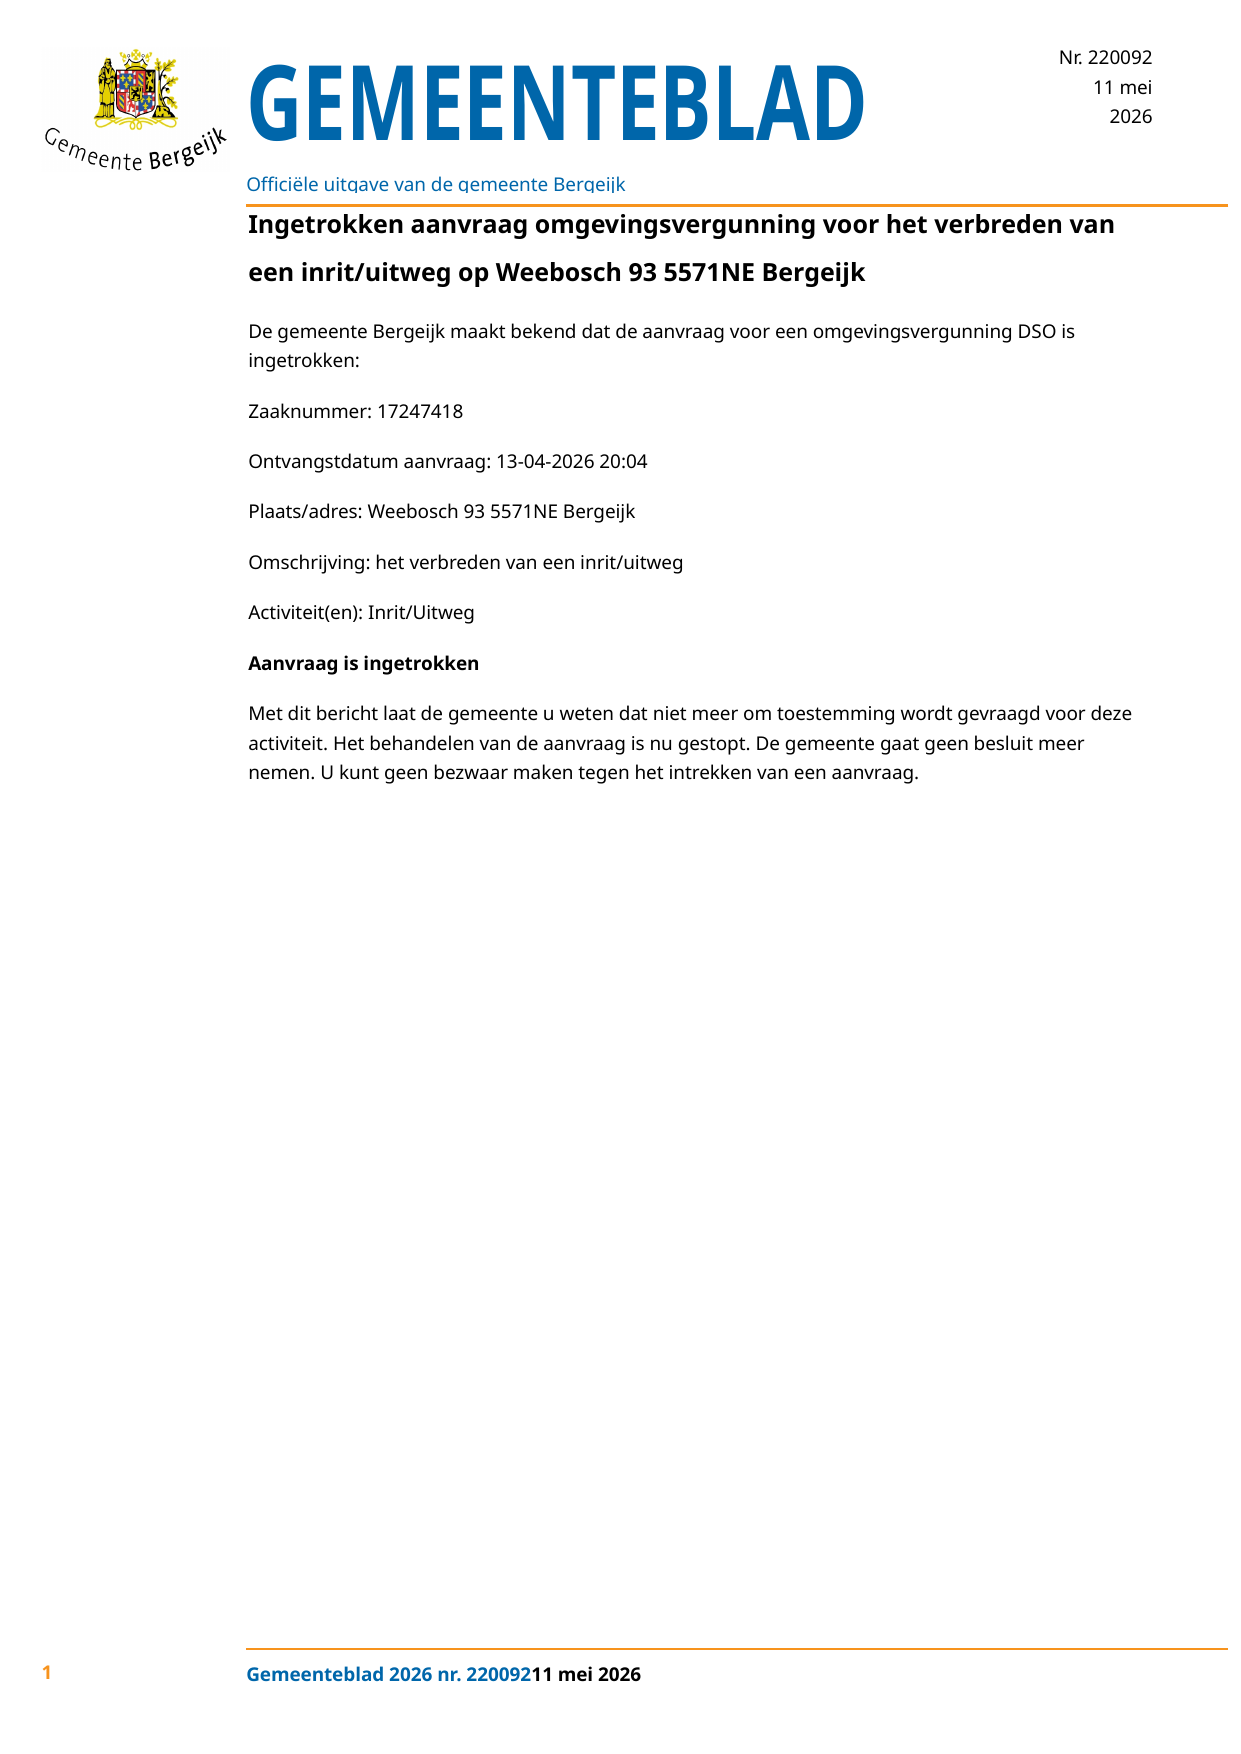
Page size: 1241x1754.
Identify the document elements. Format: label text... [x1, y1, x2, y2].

text Plaats/adres: Weebosch 93 5571NE Bergeijk [248, 499, 1152, 524]
text Zaaknummer: 17247418 [248, 398, 1152, 424]
text Aanvraag is ingetrokken [248, 650, 1152, 676]
text De gemeente Bergeijk maakt bekend dat de aanvraag voor een omgevingsvergunning DSO is ingetrokken: [248, 318, 1152, 373]
text Omschrijving: het verbreden van een inrit/uitweg [248, 549, 1152, 575]
text Ingetrokken aanvraag omgevingsvergunning voor het verbreden van een inrit/uitweg op Weebosch 93 5571NE Bergeijk [248, 207, 1152, 288]
text Activiteit(en): Inrit/Uitweg [248, 599, 1152, 625]
text Met dit bericht laat de gemeente u weten dat niet meer om toestemming wordt gevraagd voor deze activiteit. Het behandelen van de aanvraag is nu gestopt. De gemeente gaat geen besluit meer nemen. U kunt geen bezwaar maken tegen het intrekken van een aanvraag. [248, 700, 1152, 785]
text Ontvangstdatum aanvraag: 13-04-2026 20:04 [248, 448, 1152, 474]
picture [41, 47, 231, 172]
